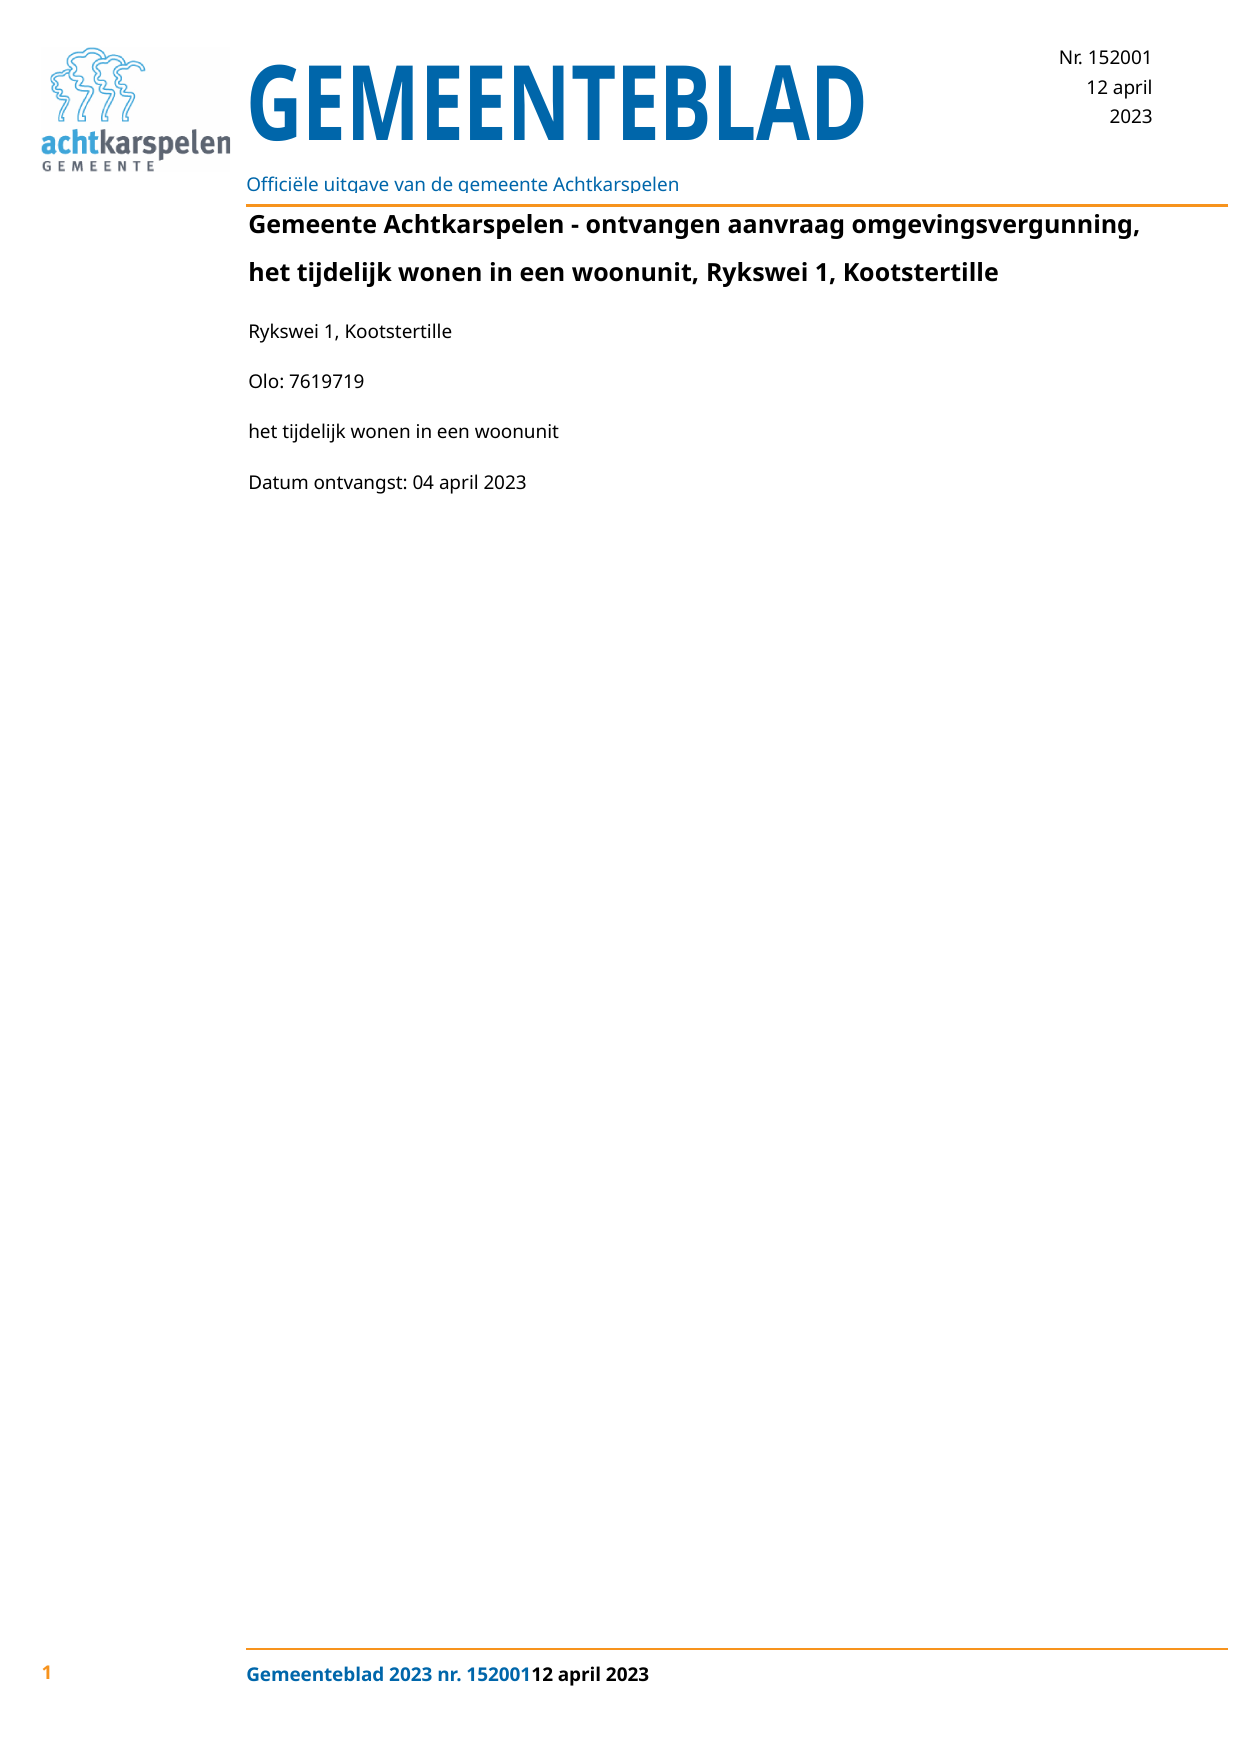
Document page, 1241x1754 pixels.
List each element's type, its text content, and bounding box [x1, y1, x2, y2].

text Gemeente Achtkarspelen - ontvangen aanvraag omgevingsvergunning, het tijdelijk wonen in een woonunit, Rykswei 1, Kootstertille [248, 207, 1152, 288]
text Datum ontvangst: 04 april 2023 [248, 469, 1152, 495]
text het tijdelijk wonen in een woonunit [248, 419, 1152, 444]
picture [41, 47, 231, 172]
text Olo: 7619719 [248, 368, 1152, 394]
text Rykswei 1, Kootstertille [248, 318, 1152, 344]
